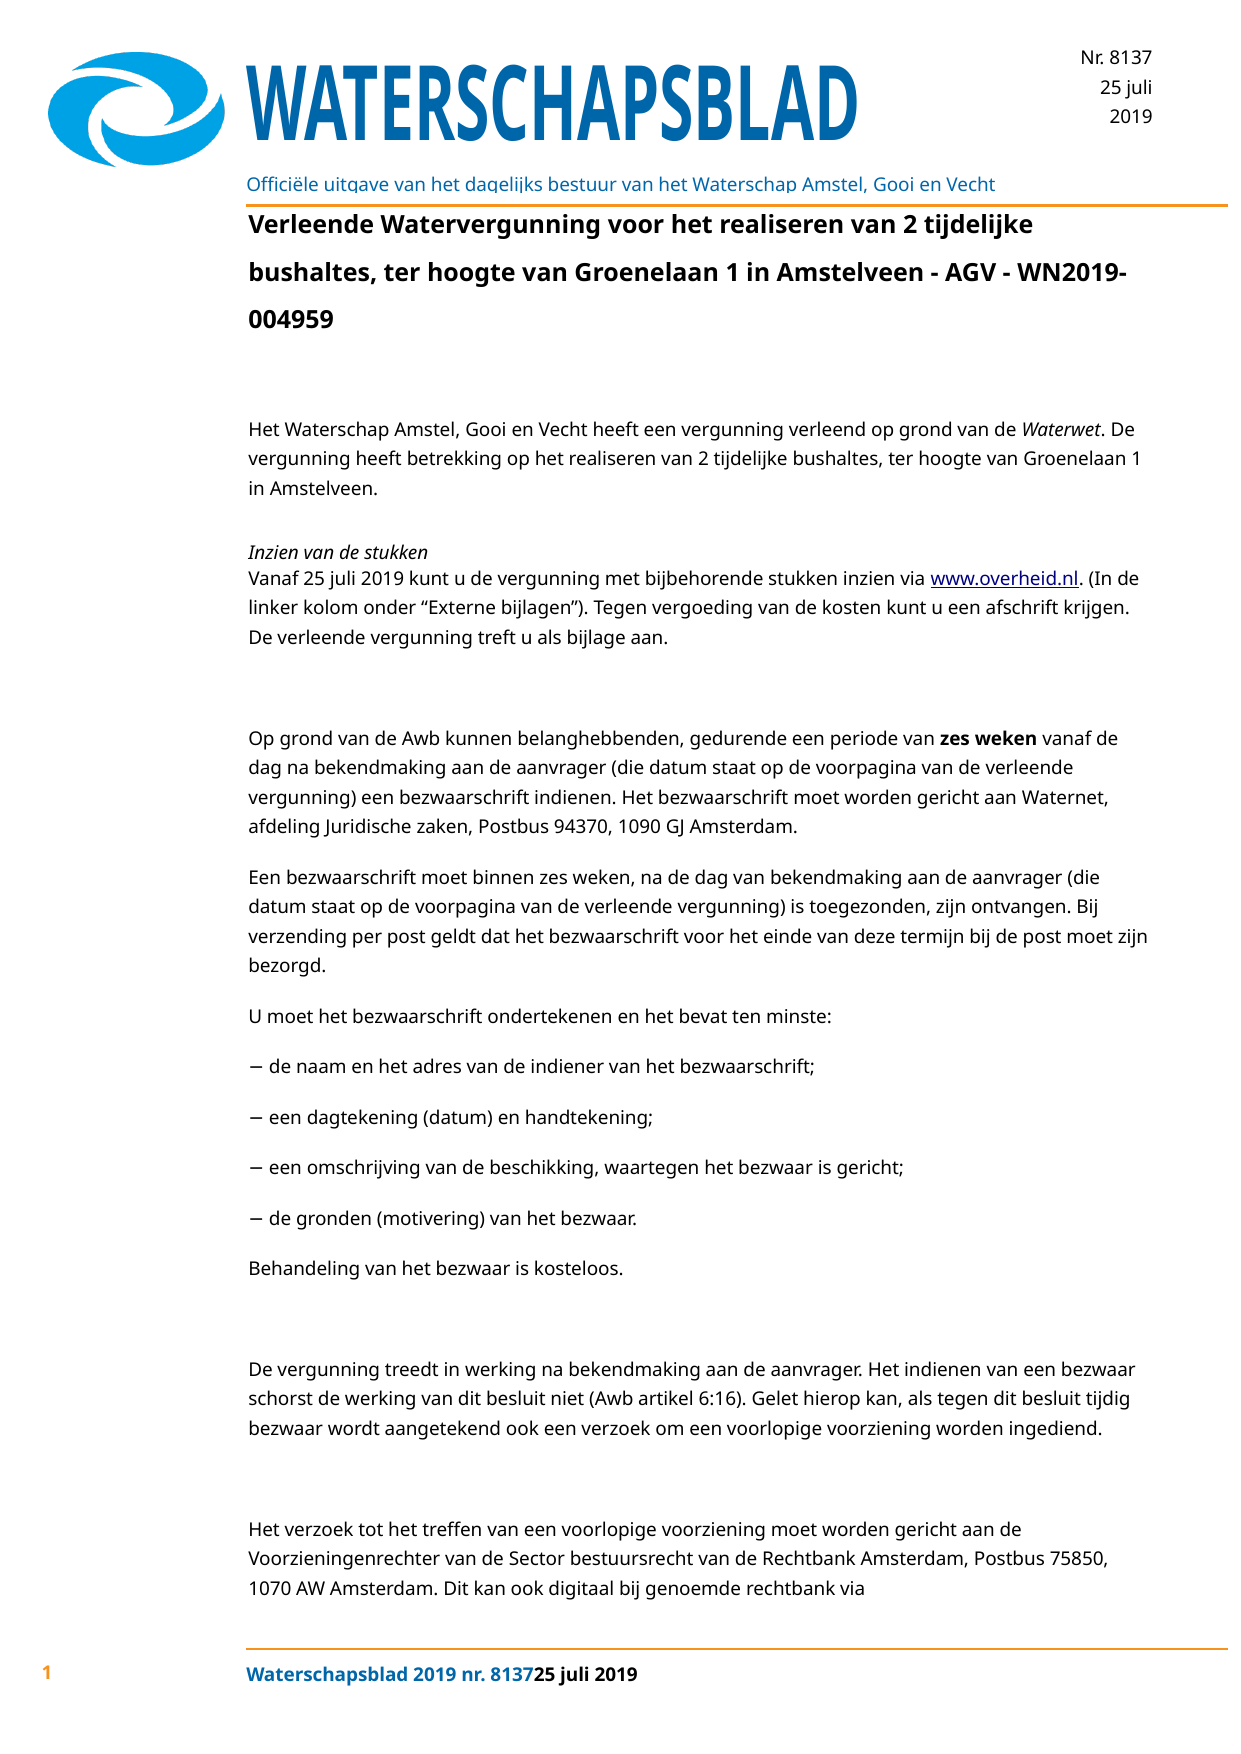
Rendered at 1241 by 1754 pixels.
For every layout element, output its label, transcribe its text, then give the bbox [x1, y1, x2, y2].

text − de naam en het adres van de indiener van het bezwaarschrift; [248, 1053, 1152, 1079]
text − de gronden (motivering) van het bezwaar. [248, 1205, 1152, 1231]
text De vergunning treedt in werking na bekendmaking aan de aanvrager. Het indienen van een bezwaar schorst de werking van dit besluit niet (Awb artikel 6:16). Gelet hierop kan, als tegen dit besluit tijdig bezwaar wordt aangetekend ook een verzoek om een voorlopige voorziening worden ingediend. [248, 1356, 1152, 1441]
text Verleende Watervergunning voor het realiseren van 2 tijdelijke bushaltes, ter hoogte van Groenelaan 1 in Amstelveen - AGV - WN2019-004959 [248, 207, 1152, 336]
text Het verzoek tot het treffen van een voorlopige voorziening moet worden gericht aan de Voorzieningenrechter van de Sector bestuursrecht van de Rechtbank Amsterdam, Postbus 75850, 1070 AW Amsterdam. Dit kan ook digitaal bij genoemde rechtbank via [248, 1516, 1152, 1601]
text Inzien van de stukken [248, 539, 1152, 565]
text − een dagtekening (datum) en handtekening; [248, 1104, 1152, 1130]
text U moet het bezwaarschrift ondertekenen en het bevat ten minste: [248, 1003, 1152, 1029]
text Een bezwaarschrift moet binnen zes weken, na de dag van bekendmaking aan de aanvrager (die datum staat op de voorpagina van de verleende vergunning) is toegezonden, zijn ontvangen. Bij verzending per post geldt dat het bezwaarschrift voor het einde van deze termijn bij de post moet zijn bezorgd. [248, 864, 1152, 978]
text Op grond van de Awb kunnen belanghebbenden, gedurende een periode van zes weken vanaf de dag na bekendmaking aan de aanvrager (die datum staat op de voorpagina van de verleende vergunning) een bezwaarschrift indienen. Het bezwaarschrift moet worden gericht aan Waternet, afdeling Juridische zaken, Postbus 94370, 1090 GJ Amsterdam. [248, 725, 1152, 839]
text Behandeling van het bezwaar is kosteloos. [248, 1255, 1152, 1281]
text Vanaf 25 juli 2019 kunt u de vergunning met bijbehorende stukken inzien via www.overheid.nl. (In de linker kolom onder “Externe bijlagen”). Tegen vergoeding van de kosten kunt u een afschrift krijgen. De verleende vergunning treft u als bijlage aan. [248, 565, 1152, 650]
text − een omschrijving van de beschikking, waartegen het bezwaar is gericht; [248, 1154, 1152, 1180]
picture [41, 47, 231, 172]
text Het Waterschap Amstel, Gooi en Vecht heeft een vergunning verleend op grond van de Waterwet. De vergunning heeft betrekking op het realiseren van 2 tijdelijke bushaltes, ter hoogte van Groenelaan 1 in Amstelveen. [248, 416, 1152, 501]
